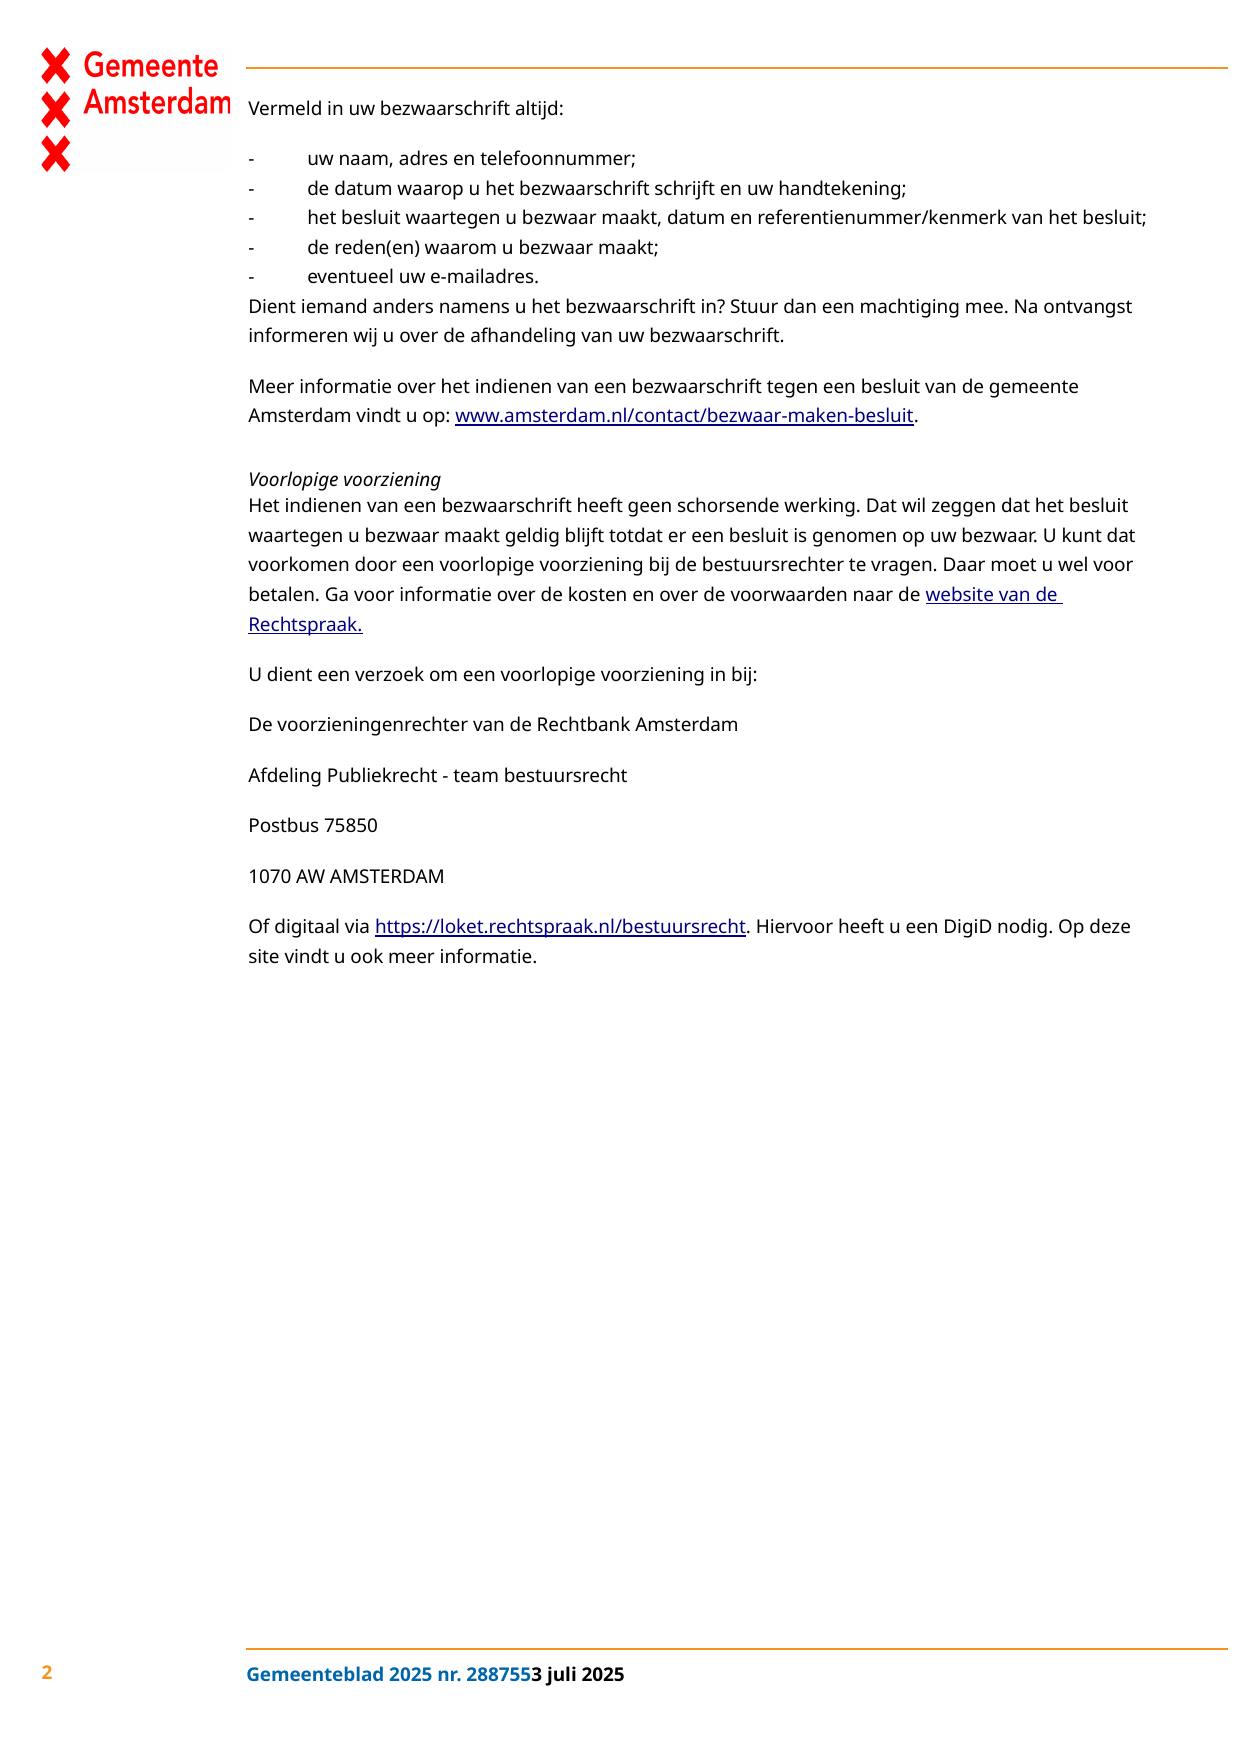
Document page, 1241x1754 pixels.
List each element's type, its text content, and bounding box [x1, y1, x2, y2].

text Of digitaal via https://loket.rechtspraak.nl/bestuursrecht. Hiervoor heeft u een DigiD nodig. Op deze site vindt u ook meer informatie. [248, 913, 1152, 968]
text Vermeld in uw bezwaarschrift altijd: [248, 95, 1152, 121]
list de datum waarop u het bezwaarschrift schrijft en uw handtekening; [248, 175, 1152, 201]
list de reden(en) waarom u bezwaar maakt; [248, 234, 1152, 260]
text Dient iemand anders namens u het bezwaarschrift in? Stuur dan een machtiging mee. Na ontvangst informeren wij u over de afhandeling van uw bezwaarschrift. [248, 293, 1152, 348]
picture [41, 47, 231, 172]
text Voorlopige voorziening [248, 467, 1152, 492]
text U dient een verzoek om een voorlopige voorziening in bij: [248, 661, 1152, 687]
list het besluit waartegen u bezwaar maakt, datum en referentienummer/kenmerk van het besluit; [248, 204, 1152, 230]
text Het indienen van een bezwaarschrift heeft geen schorsende werking. Dat wil zeggen dat het besluit waartegen u bezwaar maakt geldig blijft totdat er een besluit is genomen op uw bezwaar. U kunt dat voorkomen door een voorlopige voorziening bij de bestuursrechter te vragen. Daar moet u wel voor betalen. Ga voor informatie over de kosten en over de voorwaarden naar de website van de Rechtspraak. [248, 492, 1152, 636]
text 1070 AW AMSTERDAM [248, 863, 1152, 888]
text Meer informatie over het indienen van een bezwaarschrift tegen een besluit van de gemeente Amsterdam vindt u op: www.amsterdam.nl/contact/bezwaar-maken-besluit. [248, 373, 1152, 428]
text Afdeling Publiekrecht - team bestuursrecht [248, 762, 1152, 788]
list uw naam, adres en telefoonnummer; [248, 145, 1152, 171]
text De voorzieningenrechter van de Rechtbank Amsterdam [248, 712, 1152, 737]
text Postbus 75850 [248, 812, 1152, 838]
list eventueel uw e-mailadres. [248, 263, 1152, 289]
